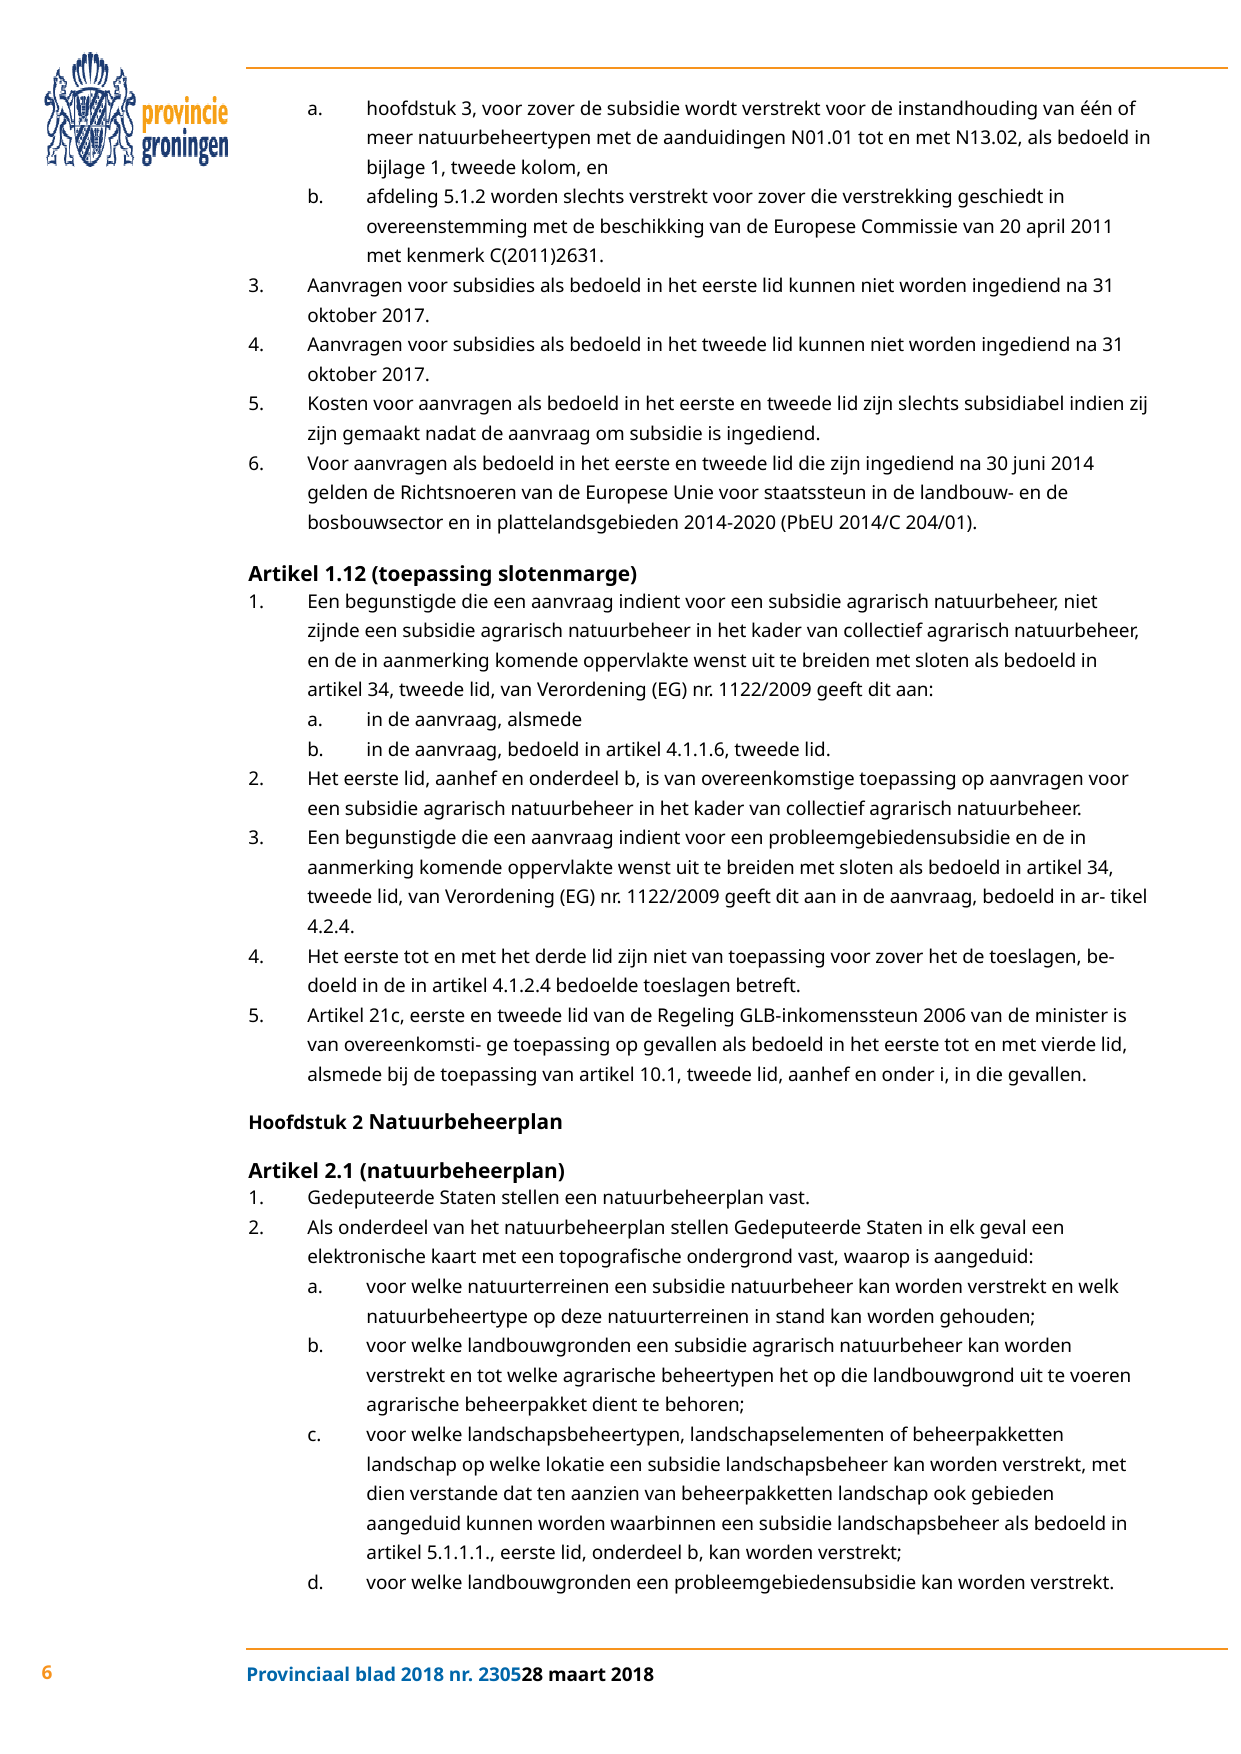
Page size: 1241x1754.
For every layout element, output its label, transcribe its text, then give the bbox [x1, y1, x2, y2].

list in de aanvraag, bedoeld in artikel 4.1.1.6, tweede lid. [307, 736, 1152, 761]
text Artikel 1.12 (toepassing slotenmarge) [248, 559, 1152, 588]
list Gedeputeerde Staten stellen een natuurbeheerplan vast. [248, 1184, 1152, 1210]
list Aanvragen voor subsidies als bedoeld in het tweede lid kunnen niet worden ingediend na 31 oktober 2017. [248, 331, 1152, 387]
list Het eerste tot en met het derde lid zijn niet van toepassing voor zover het de toeslagen, be-doeld in de in artikel 4.1.2.4 bedoelde toeslagen betreft. [248, 943, 1152, 998]
list Aanvragen voor subsidies als bedoeld in het eerste lid kunnen niet worden ingediend na 31 oktober 2017. [248, 272, 1152, 328]
text Hoofdstuk 2 Natuurbeheerplan [248, 1107, 1152, 1135]
list afdeling 5.1.2 worden slechts verstrekt voor zover die verstrekking geschiedt in overeenstemming met de beschikking van de Europese Commissie van 20 april 2011 met kenmerk C(2011)2631. [307, 183, 1152, 268]
list Kosten voor aanvragen als bedoeld in het eerste en tweede lid zijn slechts subsidiabel indien zij zijn gemaakt nadat de aanvraag om subsidie is ingediend. [248, 391, 1152, 446]
list voor welke natuurterreinen een subsidie natuurbeheer kan worden verstrekt en welk natuurbeheertype op deze natuurterreinen in stand kan worden gehouden; [307, 1273, 1152, 1328]
list Als onderdeel van het natuurbeheerplan stellen Gedeputeerde Staten in elk geval een elektronische kaart met een topografische ondergrond vast, waarop is aangeduid: [248, 1214, 1152, 1269]
list Voor aanvragen als bedoeld in het eerste en tweede lid die zijn ingediend na 30 juni 2014 gelden de Richtsnoeren van de Europese Unie voor staatssteun in de landbouw- en de bosbouwsector en in plattelandsgebieden 2014-2020 (PbEU 2014/C 204/01). [248, 450, 1152, 535]
list Het eerste lid, aanhef en onderdeel b, is van overeenkomstige toepassing op aanvragen voor een subsidie agrarisch natuurbeheer in het kader van collectief agrarisch natuurbeheer. [248, 765, 1152, 821]
list voor welke landbouwgronden een subsidie agrarisch natuurbeheer kan worden verstrekt en tot welke agrarische beheertypen het op die landbouwgrond uit te voeren agrarische beheerpakket dient te behoren; [307, 1332, 1152, 1417]
list in de aanvraag, alsmede [307, 706, 1152, 732]
list voor welke landbouwgronden een probleemgebiedensubsidie kan worden verstrekt. [307, 1569, 1152, 1595]
list voor welke landschapsbeheertypen, landschapselementen of beheerpakketten landschap op welke lokatie een subsidie landschapsbeheer kan worden verstrekt, met dien verstande dat ten aanzien van beheerpakketten landschap ook gebieden aangeduid kunnen worden waarbinnen een subsidie landschapsbeheer als bedoeld in artikel 5.1.1.1., eerste lid, onderdeel b, kan worden verstrekt; [307, 1421, 1152, 1565]
list Artikel 21c, eerste en tweede lid van de Regeling GLB-inkomenssteun 2006 van de minister is van overeenkomsti- ge toepassing op gevallen als bedoeld in het eerste tot en met vierde lid, alsmede bij de toepassing van artikel 10.1, tweede lid, aanhef en onder i, in die gevallen. [248, 1002, 1152, 1087]
list hoofdstuk 3, voor zover de subsidie wordt verstrekt voor de instandhouding van één of meer natuurbeheertypen met de aanduidingen N01.01 tot en met N13.02, als bedoeld in bijlage 1, tweede kolom, en [307, 95, 1152, 180]
list Een begunstigde die een aanvraag indient voor een subsidie agrarisch natuurbeheer, niet zijnde een subsidie agrarisch natuurbeheer in het kader van collectief agrarisch natuurbeheer, en de in aanmerking komende oppervlakte wenst uit te breiden met sloten als bedoeld in artikel 34, tweede lid, van Verordening (EG) nr. 1122/2009 geeft dit aan: [248, 588, 1152, 702]
picture [41, 47, 231, 172]
list Een begunstigde die een aanvraag indient voor een probleemgebiedensubsidie en de in aanmerking komende oppervlakte wenst uit te breiden met sloten als bedoeld in artikel 34, tweede lid, van Verordening (EG) nr. 1122/2009 geeft dit aan in de aanvraag, bedoeld in ar- tikel 4.2.4. [248, 824, 1152, 939]
text Artikel 2.1 (natuurbeheerplan) [248, 1156, 1152, 1184]
